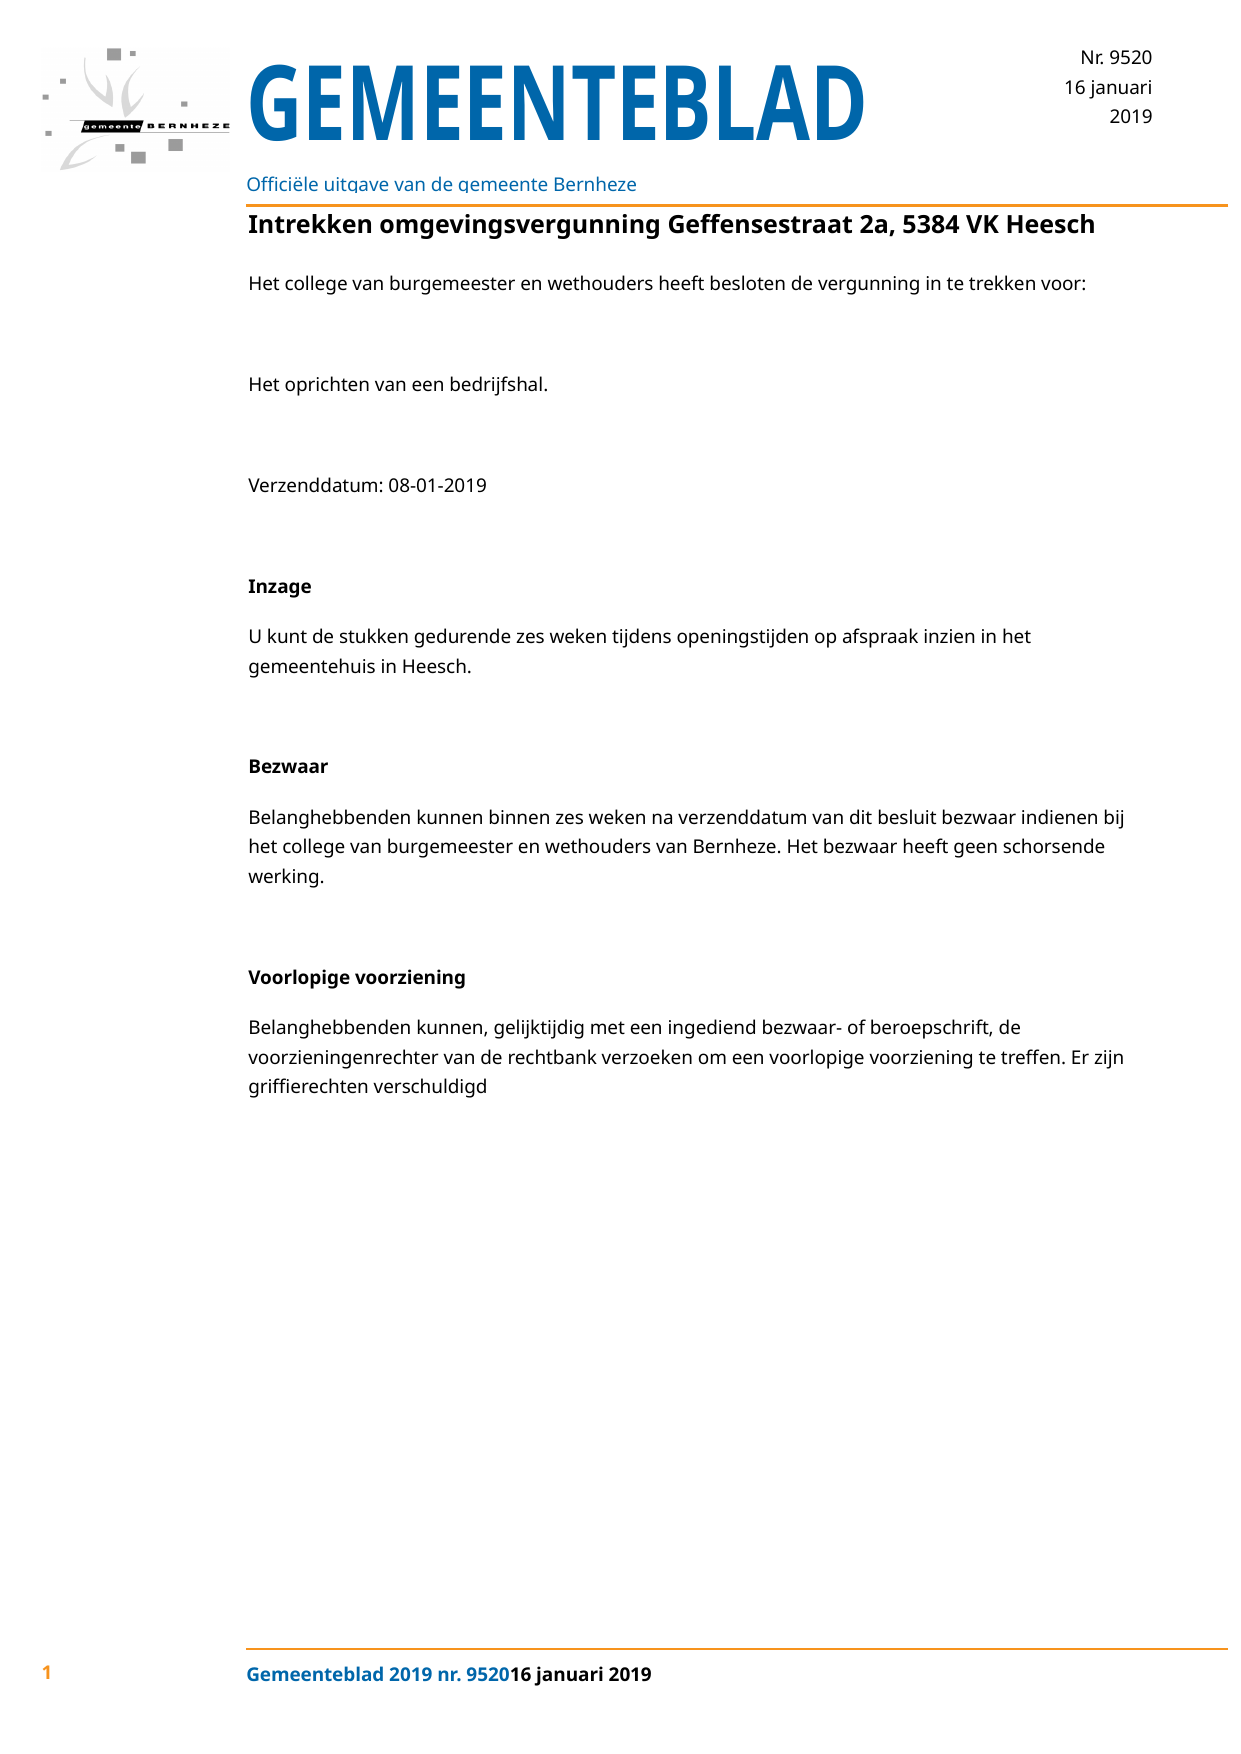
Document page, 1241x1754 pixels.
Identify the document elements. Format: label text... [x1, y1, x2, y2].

text Belanghebbenden kunnen, gelijktijdig met een ingediend bezwaar- of beroepschrift, de voorzieningenrechter van de rechtbank verzoeken om een voorlopige voorziening te treffen. Er zijn griffierechten verschuldigd [248, 1014, 1152, 1099]
text Verzenddatum: 08-01-2019 [248, 472, 1152, 498]
text Het oprichten van een bedrijfshal. [248, 371, 1152, 397]
text Intrekken omgevingsvergunning Geffensestraat 2a, 5384 VK Heesch [248, 207, 1152, 241]
text Het college van burgemeester en wethouders heeft besloten de vergunning in te trekken voor: [248, 270, 1152, 296]
text Belanghebbenden kunnen binnen zes weken na verzenddatum van dit besluit bezwaar indienen bij het college van burgemeester en wethouders van Bernheze. Het bezwaar heeft geen schorsende werking. [248, 804, 1152, 889]
picture [41, 47, 231, 172]
text Bezwaar [248, 754, 1152, 779]
text U kunt de stukken gedurende zes weken tijdens openingstijden op afspraak inzien in het gemeentehuis in Heesch. [248, 623, 1152, 678]
text Voorlopige voorziening [248, 964, 1152, 990]
text Inzage [248, 573, 1152, 598]
